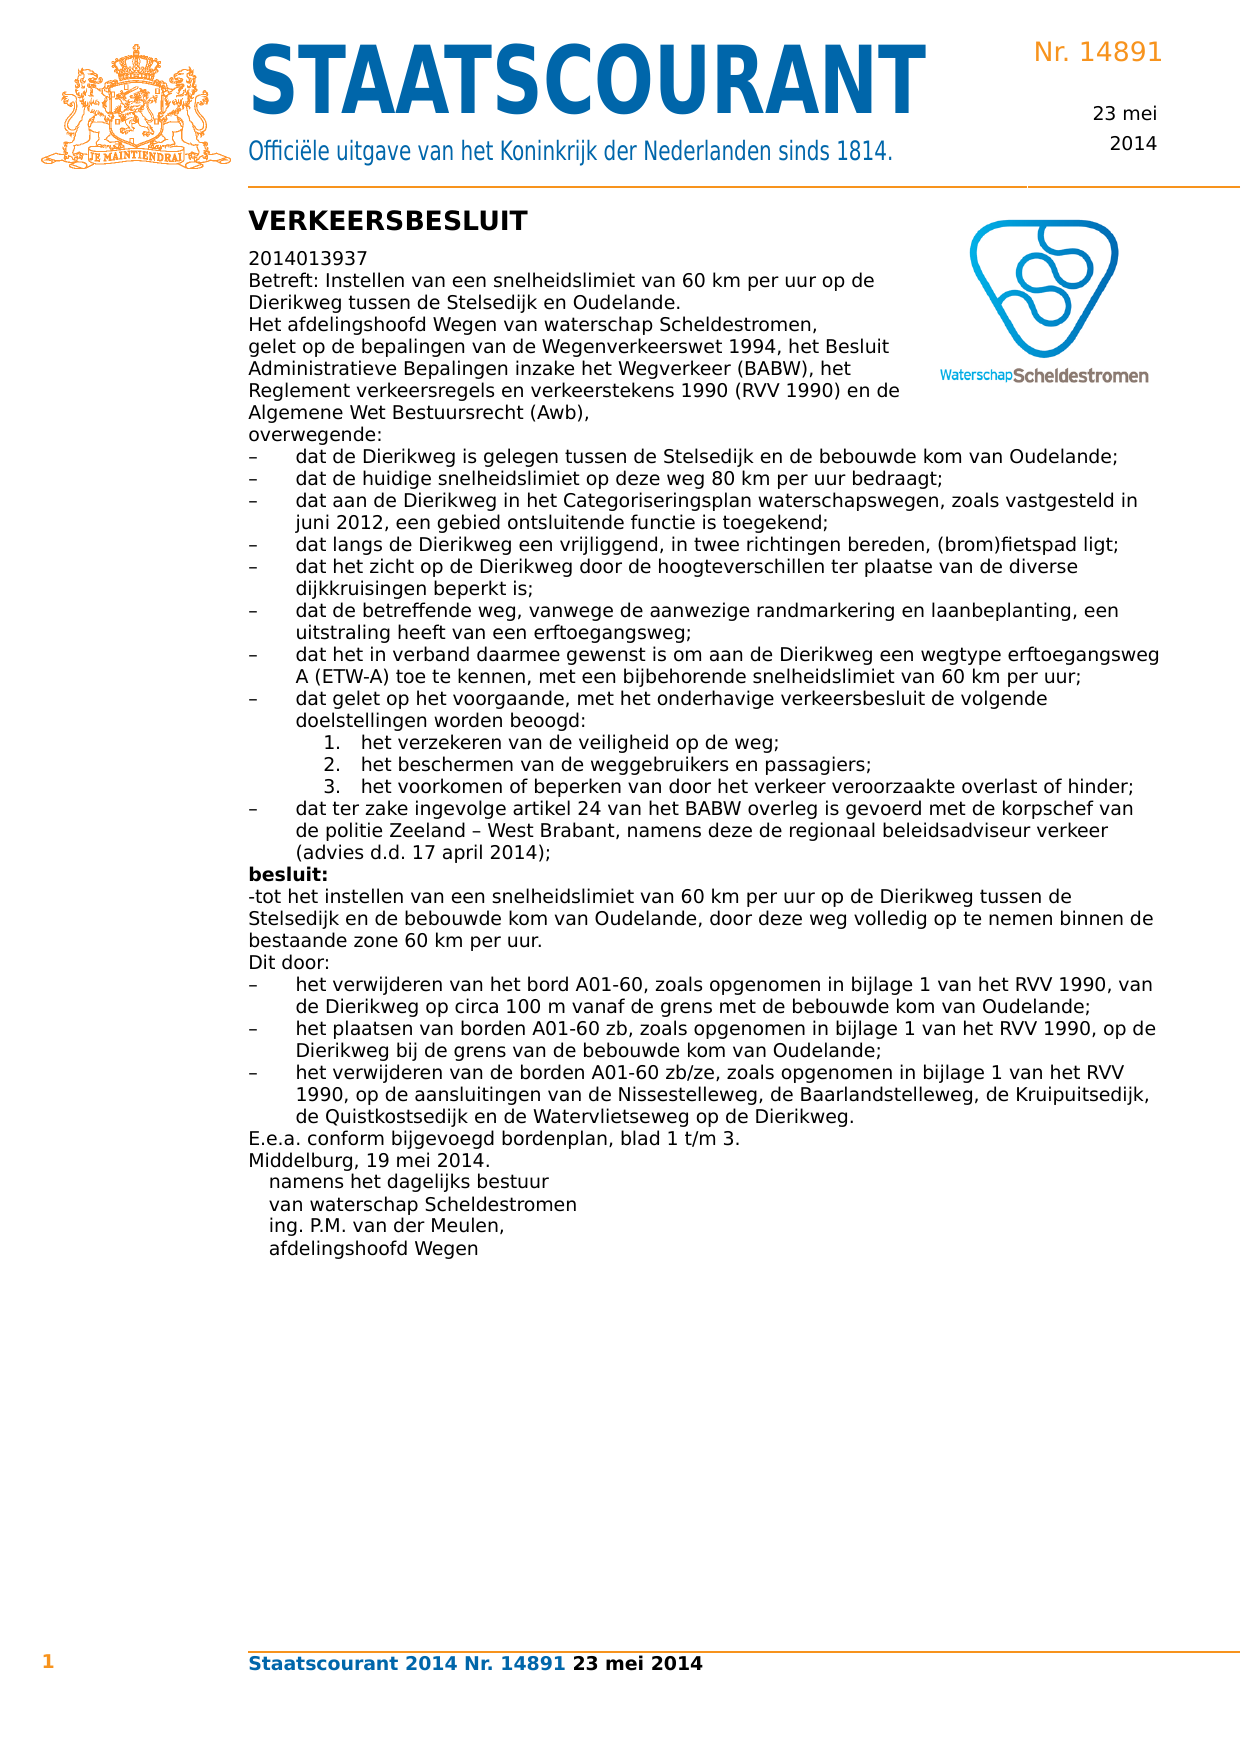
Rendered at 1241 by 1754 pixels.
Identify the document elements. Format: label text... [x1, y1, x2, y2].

subtitle Betreft: Instellen van een snelheidslimiet van 60 km per uur op de Dierikweg tussen de Stelsedijk en Oudelande. [248, 270, 927, 314]
text van waterschap Scheldestromen [248, 1193, 1163, 1215]
list dat langs de Dierikweg een vrijliggend, in twee richtingen bereden, (brom)fietspad ligt; [248, 534, 1163, 556]
text afdelingshoofd Wegen [248, 1237, 1163, 1259]
subtitle gelet op de bepalingen van de Wegenverkeerswet 1994, het Besluit Administratieve Bepalingen inzake het Wegverkeer (BABW), het Reglement verkeersregels en verkeerstekens 1990 (RVV 1990) en de Algemene Wet Bestuursrecht (Awb), [248, 336, 1163, 424]
list dat de betreffende weg, vanwege de aanwezige randmarkering en laanbeplanting, een uitstraling heeft van een erftoegangsweg; [248, 600, 1163, 644]
list het plaatsen van borden A01-60 zb, zoals opgenomen in bijlage 1 van het RVV 1990, op de Dierikweg bij de grens van de bebouwde kom van Oudelande; [248, 1018, 1163, 1062]
subtitle Dit door: [248, 952, 1163, 974]
list dat de huidige snelheidslimiet op deze weg 80 km per uur bedraagt; [248, 468, 1163, 490]
subtitle Het afdelingshoofd Wegen van waterschap Scheldestromen, [248, 314, 927, 336]
list dat de Dierikweg is gelegen tussen de Stelsedijk en de bebouwde kom van Oudelande; [248, 446, 1163, 468]
list het verwijderen van de borden A01-60 zb/ze, zoals opgenomen in bijlage 1 van het RVV 1990, op de aansluitingen van de Nissestelleweg, de Baarlandstelleweg, de Kruipuitsedijk, de Quistkostsedijk en de Watervlietseweg op de Dierikweg. [248, 1062, 1163, 1127]
list dat het zicht op de Dierikweg door de hoogteverschillen ter plaatse van de diverse dijkkruisingen beperkt is; [248, 556, 1163, 600]
subtitle Middelburg, 19 mei 2014. [248, 1149, 1163, 1171]
text -tot het instellen van een snelheidslimiet van 60 km per uur op de Dierikweg tussen de Stelsedijk en de bebouwde kom van Oudelande, door deze weg volledig op te nemen binnen de bestaande zone 60 km per uur. [248, 886, 1163, 952]
subtitle E.e.a. conform bijgevoegd bordenplan, blad 1 t/m 3. [248, 1127, 1163, 1149]
list het verwijderen van het bord A01-60, zoals opgenomen in bijlage 1 van het RVV 1990, van de Dierikweg op circa 100 m vanaf de grens met de bebouwde kom van Oudelande; [248, 974, 1163, 1018]
subtitle overwegende: [248, 424, 1163, 446]
text besluit: [248, 864, 1163, 886]
subtitle 2014013937 [248, 248, 927, 270]
picture [927, 205, 1164, 419]
list dat aan de Dierikweg in het Categoriseringsplan waterschapswegen, zoals vastgesteld in juni 2012, een gebied ontsluitende functie is toegekend; [248, 490, 1163, 534]
list dat het in verband daarmee gewenst is om aan de Dierikweg een wegtype erftoegangsweg A (ETW-A) toe te kennen, met een bijbehorende snelheidslimiet van 60 km per uur; [248, 644, 1163, 688]
list het verzekeren van de veiligheid op de weg; [323, 732, 1163, 754]
text ing. P.M. van der Meulen, [248, 1215, 1163, 1237]
picture [41, 44, 231, 169]
text namens het dagelijks bestuur [248, 1171, 1163, 1193]
subtitle VERKEERSBESLUIT [248, 206, 927, 237]
list dat ter zake ingevolge artikel 24 van het BABW overleg is gevoerd met de korpschef van de politie Zeeland – West Brabant, namens deze de regionaal beleidsadviseur verkeer (advies d.d. 17 april 2014); [248, 798, 1163, 864]
list het voorkomen of beperken van door het verkeer veroorzaakte overlast of hinder; [323, 776, 1163, 798]
list het beschermen van de weggebruikers en passagiers; [323, 754, 1163, 776]
list dat gelet op het voorgaande, met het onderhavige verkeersbesluit de volgende doelstellingen worden beoogd: [248, 688, 1163, 732]
